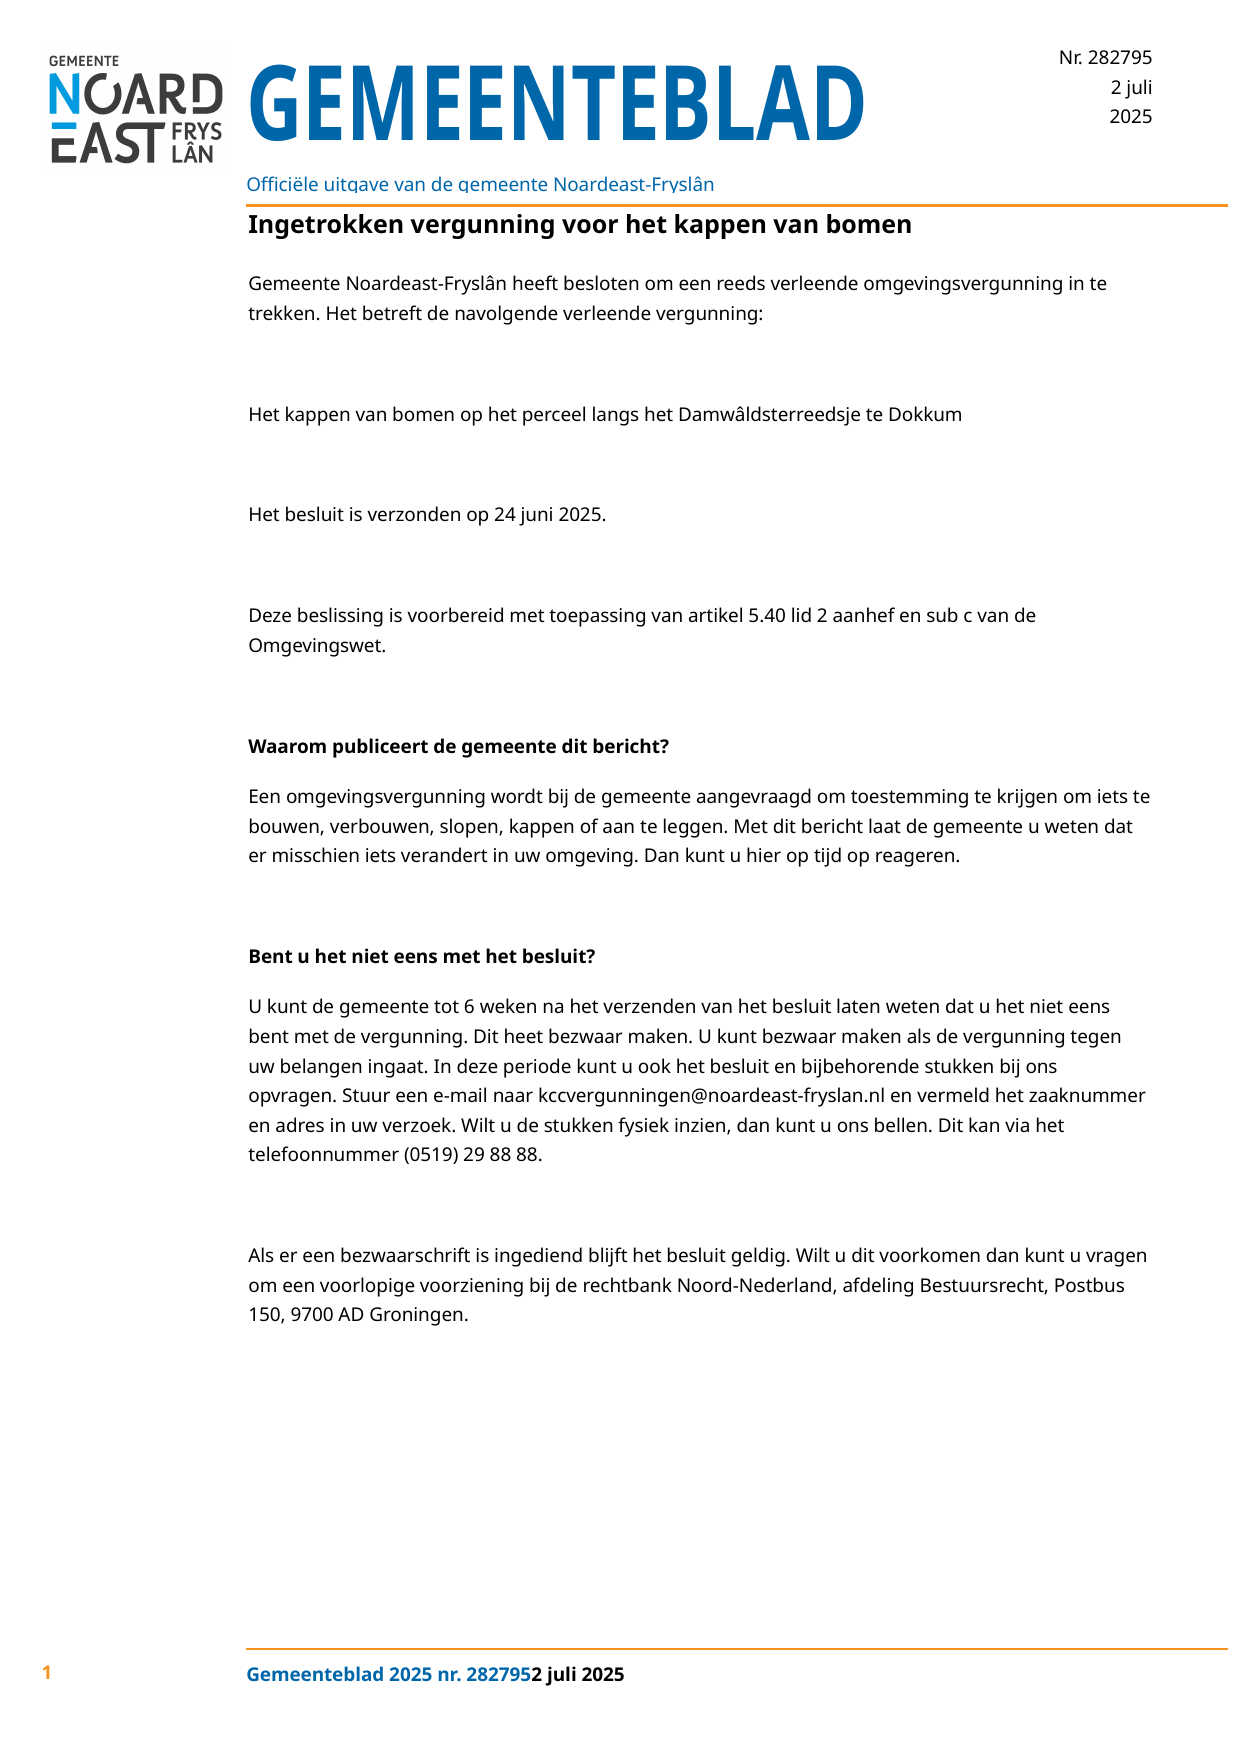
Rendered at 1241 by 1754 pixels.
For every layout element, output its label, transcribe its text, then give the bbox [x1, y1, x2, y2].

text Waarom publiceert de gemeente dit bericht? [248, 733, 1152, 758]
text Deze beslissing is voorbereid met toepassing van artikel 5.40 lid 2 aanhef en sub c van de Omgevingswet. [248, 602, 1152, 658]
text Een omgevingsvergunning wordt bij de gemeente aangevraagd om toestemming te krijgen om iets te bouwen, verbouwen, slopen, kappen of aan te leggen. Met dit bericht laat de gemeente u weten dat er misschien iets verandert in uw omgeving. Dan kunt u hier op tijd op reageren. [248, 783, 1152, 868]
picture [41, 47, 231, 172]
text Ingetrokken vergunning voor het kappen van bomen [248, 207, 1152, 241]
text Het kappen van bomen op het perceel langs het Damwâldsterreedsje te Dokkum [248, 401, 1152, 426]
text Als er een bezwaarschrift is ingediend blijft het besluit geldig. Wilt u dit voorkomen dan kunt u vragen om een voorlopige voorziening bij de rechtbank Noord-Nederland, afdeling Bestuursrecht, Postbus 150, 9700 AD Groningen. [248, 1242, 1152, 1327]
text Gemeente Noardeast-Fryslân heeft besloten om een reeds verleende omgevingsvergunning in te trekken. Het betreft de navolgende verleende vergunning: [248, 270, 1152, 326]
text U kunt de gemeente tot 6 weken na het verzenden van het besluit laten weten dat u het niet eens bent met de vergunning. Dit heet bezwaar maken. U kunt bezwaar maken als de vergunning tegen uw belangen ingaat. In deze periode kunt u ook het besluit en bijbehorende stukken bij ons opvragen. Stuur een e-mail naar kccvergunningen@noardeast-fryslan.nl en vermeld het zaaknummer en adres in uw verzoek. Wilt u de stukken fysiek inzien, dan kunt u ons bellen. Dit kan via het telefoonnummer (0519) 29 88 88. [248, 994, 1152, 1167]
text Bent u het niet eens met het besluit? [248, 943, 1152, 969]
text Het besluit is verzonden op 24 juni 2025. [248, 502, 1152, 527]
